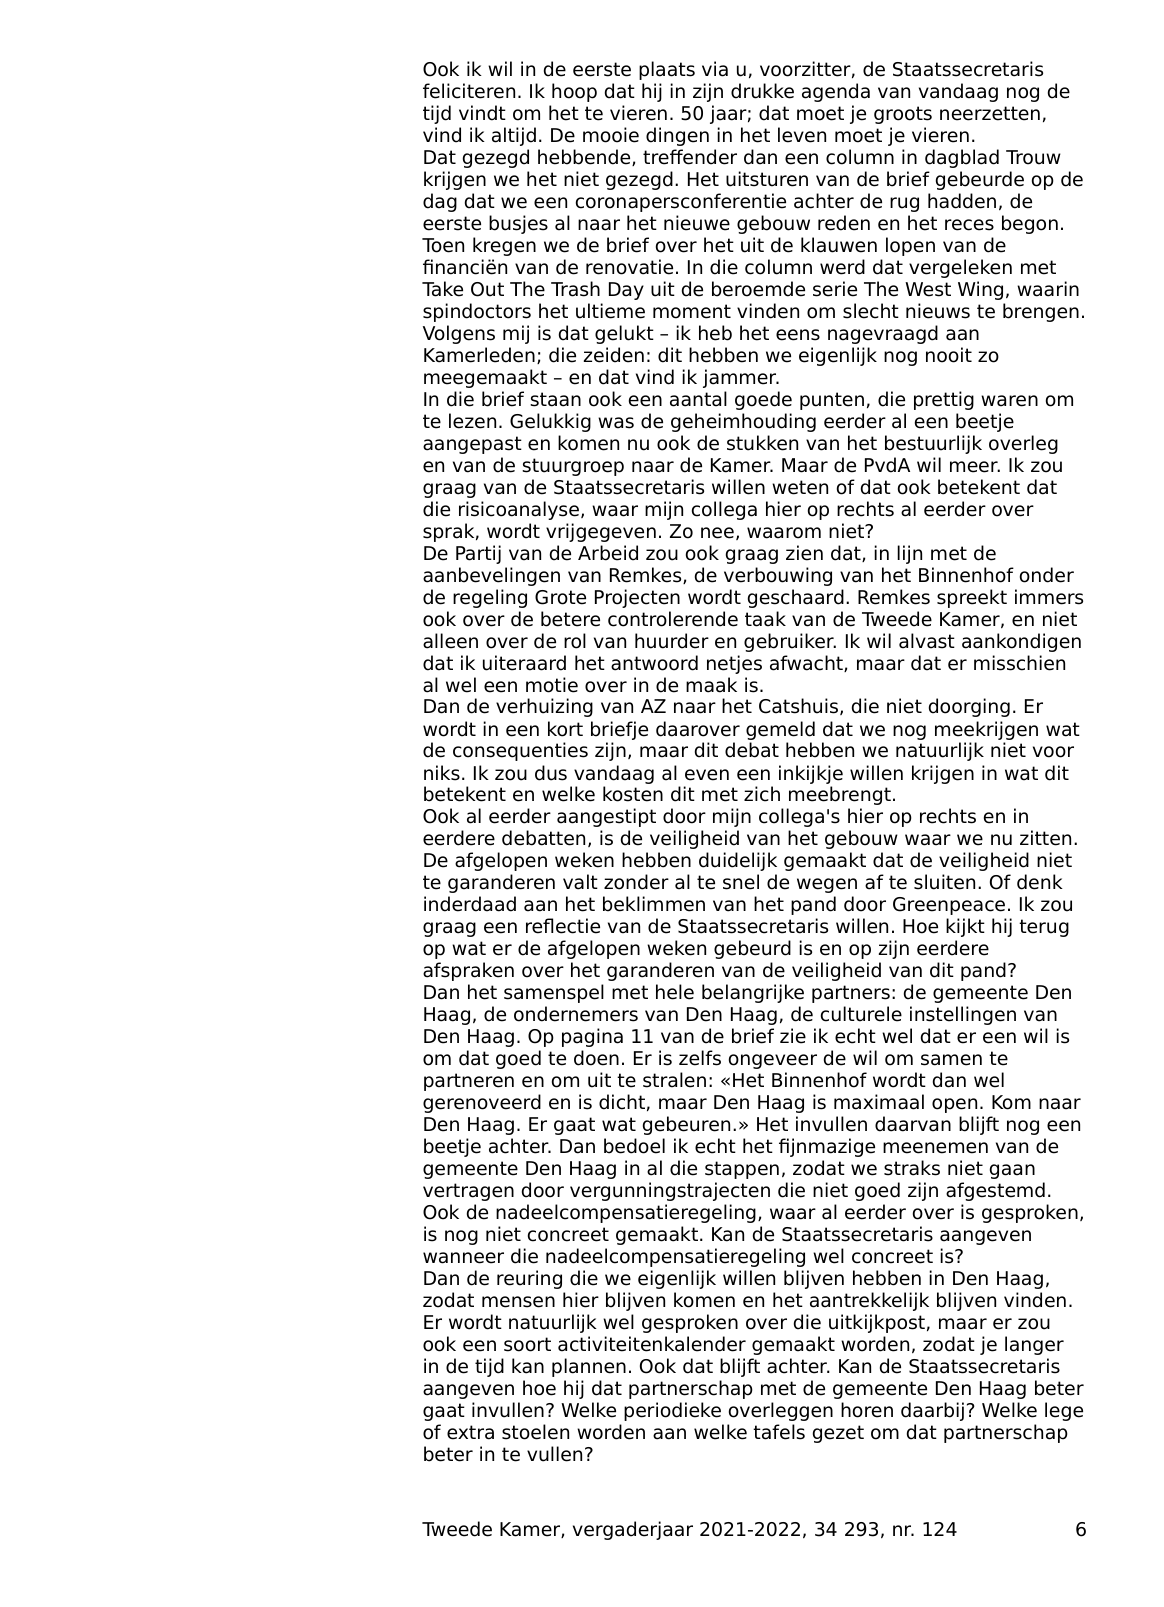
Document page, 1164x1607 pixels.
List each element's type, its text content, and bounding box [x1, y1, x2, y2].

text Dat gezegd hebbende, treffender dan een column in dagblad Trouw krijgen we het niet gezegd. Het uitsturen van de brief gebeurde op de dag dat we een coronapersconferentie achter de rug hadden, de eerste busjes al naar het nieuwe gebouw reden en het reces begon. Toen kregen we de brief over het uit de klauwen lopen van de financiën van de renovatie. In die column werd dat vergeleken met Take Out The Trash Day uit de beroemde serie The West Wing, waarin spindoctors het ultieme moment vinden om slecht nieuws te brengen. Volgens mij is dat gelukt – ik heb het eens nagevraagd aan Kamerleden; die zeiden: dit hebben we eigenlijk nog nooit zo meegemaakt – en dat vind ik jammer. [422, 147, 1087, 389]
text Dan de verhuizing van AZ naar het Catshuis, die niet doorging. Er wordt in een kort briefje daarover gemeld dat we nog meekrijgen wat de consequenties zijn, maar dit debat hebben we natuurlijk niet voor niks. Ik zou dus vandaag al even een inkijkje willen krijgen in wat dit betekent en welke kosten dit met zich meebrengt. [422, 696, 1087, 806]
text Ook al eerder aangestipt door mijn collega's hier op rechts en in eerdere debatten, is de veiligheid van het gebouw waar we nu zitten. De afgelopen weken hebben duidelijk gemaakt dat de veiligheid niet te garanderen valt zonder al te snel de wegen af te sluiten. Of denk inderdaad aan het beklimmen van het pand door Greenpeace. Ik zou graag een reflectie van de Staatssecretaris willen. Hoe kijkt hij terug op wat er de afgelopen weken gebeurd is en op zijn eerdere afspraken over het garanderen van de veiligheid van dit pand? [422, 806, 1087, 982]
text Dan de reuring die we eigenlijk willen blijven hebben in Den Haag, zodat mensen hier blijven komen en het aantrekkelijk blijven vinden. Er wordt natuurlijk wel gesproken over die uitkijkpost, maar er zou ook een soort activiteitenkalender gemaakt worden, zodat je langer in de tijd kan plannen. Ook dat blijft achter. Kan de Staatssecretaris aangeven hoe hij dat partnerschap met de gemeente Den Haag beter gaat invullen? Welke periodieke overleggen horen daarbij? Welke lege of extra stoelen worden aan welke tafels gezet om dat partnerschap beter in te vullen? [422, 1268, 1087, 1466]
text De Partij van de Arbeid zou ook graag zien dat, in lijn met de aanbevelingen van Remkes, de verbouwing van het Binnenhof onder de regeling Grote Projecten wordt geschaard. Remkes spreekt immers ook over de betere controlerende taak van de Tweede Kamer, en niet alleen over de rol van huurder en gebruiker. Ik wil alvast aankondigen dat ik uiteraard het antwoord netjes afwacht, maar dat er misschien al wel een motie over in de maak is. [422, 543, 1087, 696]
text Ook ik wil in de eerste plaats via u, voorzitter, de Staatssecretaris feliciteren. Ik hoop dat hij in zijn drukke agenda van vandaag nog de tijd vindt om het te vieren. 50 jaar; dat moet je groots neerzetten, vind ik altijd. De mooie dingen in het leven moet je vieren. [422, 59, 1087, 147]
text In die brief staan ook een aantal goede punten, die prettig waren om te lezen. Gelukkig was de geheimhouding eerder al een beetje aangepast en komen nu ook de stukken van het bestuurlijk overleg en van de stuurgroep naar de Kamer. Maar de PvdA wil meer. Ik zou graag van de Staatssecretaris willen weten of dat ook betekent dat die risicoanalyse, waar mijn collega hier op rechts al eerder over sprak, wordt vrijgegeven. Zo nee, waarom niet? [422, 389, 1087, 543]
text Dan het samenspel met hele belangrijke partners: de gemeente Den Haag, de ondernemers van Den Haag, de culturele instellingen van Den Haag. Op pagina 11 van de brief zie ik echt wel dat er een wil is om dat goed te doen. Er is zelfs ongeveer de wil om samen te partneren en om uit te stralen: «Het Binnenhof wordt dan wel gerenoveerd en is dicht, maar Den Haag is maximaal open. Kom naar Den Haag. Er gaat wat gebeuren.» Het invullen daarvan blijft nog een beetje achter. Dan bedoel ik echt het fijnmazige meenemen van de gemeente Den Haag in al die stappen, zodat we straks niet gaan vertragen door vergunningstrajecten die niet goed zijn afgestemd. Ook de nadeelcompensatieregeling, waar al eerder over is gesproken, is nog niet concreet gemaakt. Kan de Staatssecretaris aangeven wanneer die nadeelcompensatieregeling wel concreet is? [422, 982, 1087, 1268]
